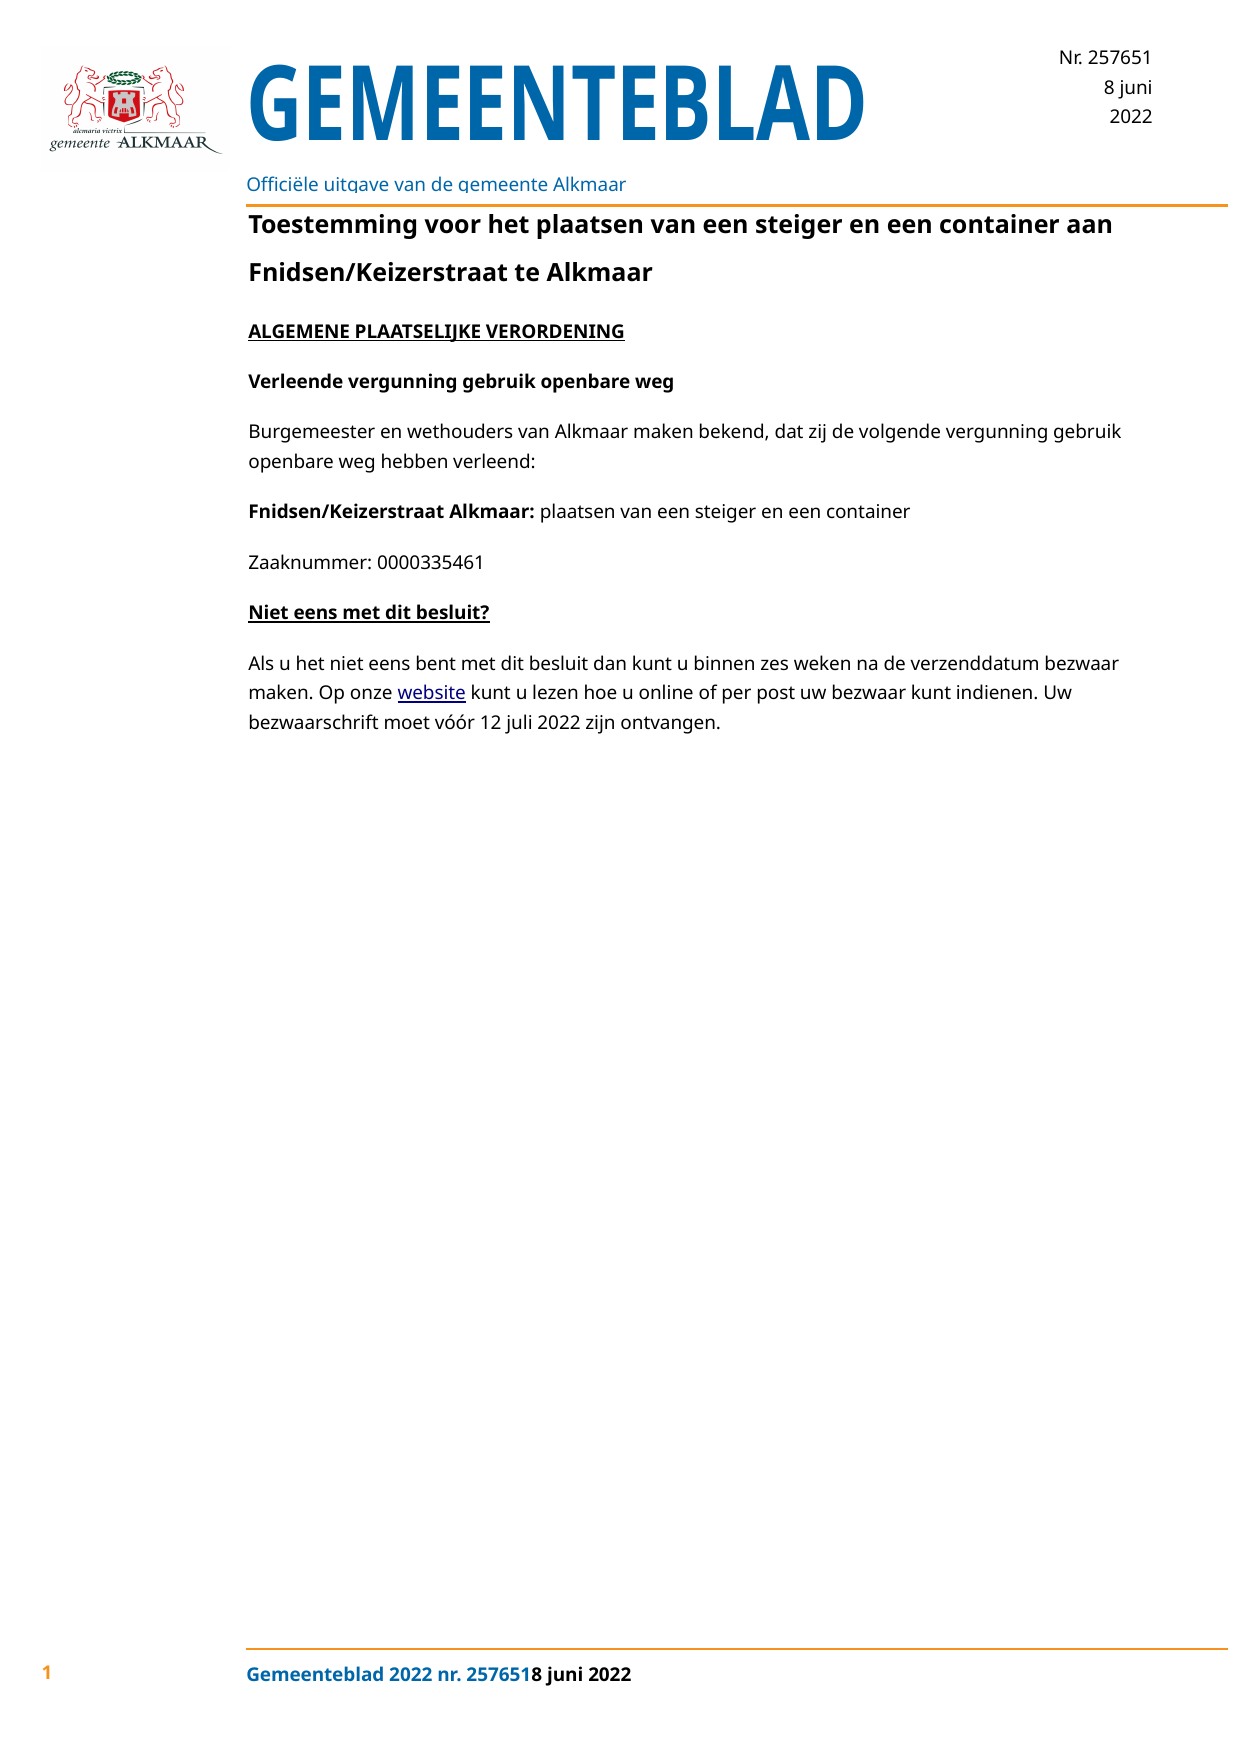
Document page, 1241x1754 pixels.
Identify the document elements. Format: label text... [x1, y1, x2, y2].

text Zaaknummer: 0000335461 [248, 549, 1152, 575]
text Fnidsen/Keizerstraat Alkmaar: plaatsen van een steiger en een container [248, 499, 1152, 524]
text Toestemming voor het plaatsen van een steiger en een container aan Fnidsen/Keizerstraat te Alkmaar [248, 207, 1152, 288]
text ALGEMENE PLAATSELIJKE VERORDENING [248, 318, 1152, 344]
picture [41, 47, 231, 172]
text Burgemeester en wethouders van Alkmaar maken bekend, dat zij de volgende vergunning gebruik openbare weg hebben verleend: [248, 419, 1152, 474]
text Verleende vergunning gebruik openbare weg [248, 368, 1152, 394]
text Niet eens met dit besluit? [248, 599, 1152, 625]
text Als u het niet eens bent met dit besluit dan kunt u binnen zes weken na de verzenddatum bezwaar maken. Op onze website kunt u lezen hoe u online of per post uw bezwaar kunt indienen. Uw bezwaarschrift moet vóór 12 juli 2022 zijn ontvangen. [248, 650, 1152, 735]
